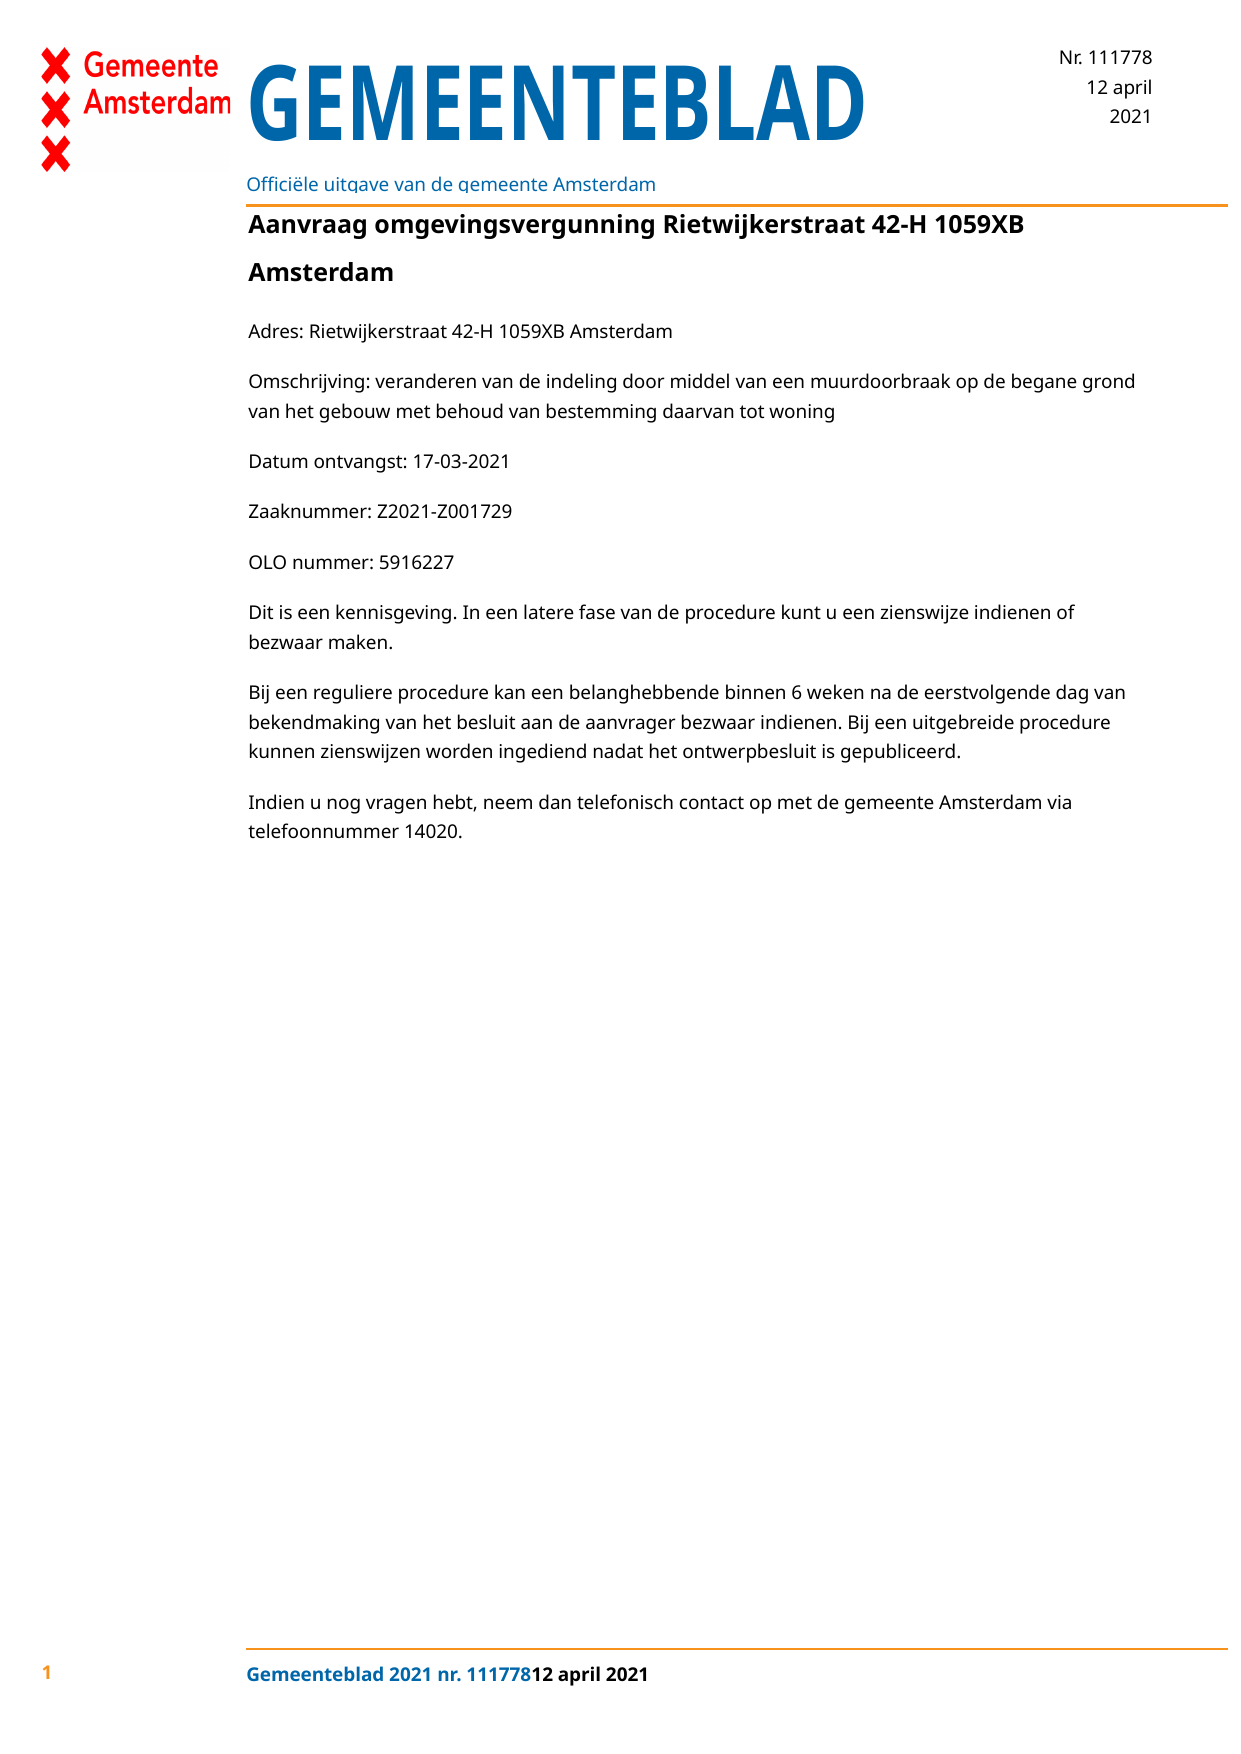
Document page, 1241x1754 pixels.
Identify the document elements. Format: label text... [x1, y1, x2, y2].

text Zaaknummer: Z2021-Z001729 [248, 499, 1152, 524]
text Bij een reguliere procedure kan een belanghebbende binnen 6 weken na de eerstvolgende dag van bekendmaking van het besluit aan de aanvrager bezwaar indienen. Bij een uitgebreide procedure kunnen zienswijzen worden ingediend nadat het ontwerpbesluit is gepubliceerd. [248, 679, 1152, 764]
text OLO nummer: 5916227 [248, 549, 1152, 575]
text Aanvraag omgevingsvergunning Rietwijkerstraat 42-H 1059XB Amsterdam [248, 207, 1152, 288]
text Omschrijving: veranderen van de indeling door middel van een muurdoorbraak op de begane grond van het gebouw met behoud van bestemming daarvan tot woning [248, 368, 1152, 424]
text Adres: Rietwijkerstraat 42-H 1059XB Amsterdam [248, 318, 1152, 344]
picture [41, 47, 231, 172]
text Dit is een kennisgeving. In een latere fase van de procedure kunt u een zienswijze indienen of bezwaar maken. [248, 599, 1152, 655]
text Indien u nog vragen hebt, neem dan telefonisch contact op met de gemeente Amsterdam via telefoonnummer 14020. [248, 789, 1152, 844]
text Datum ontvangst: 17-03-2021 [248, 448, 1152, 474]
